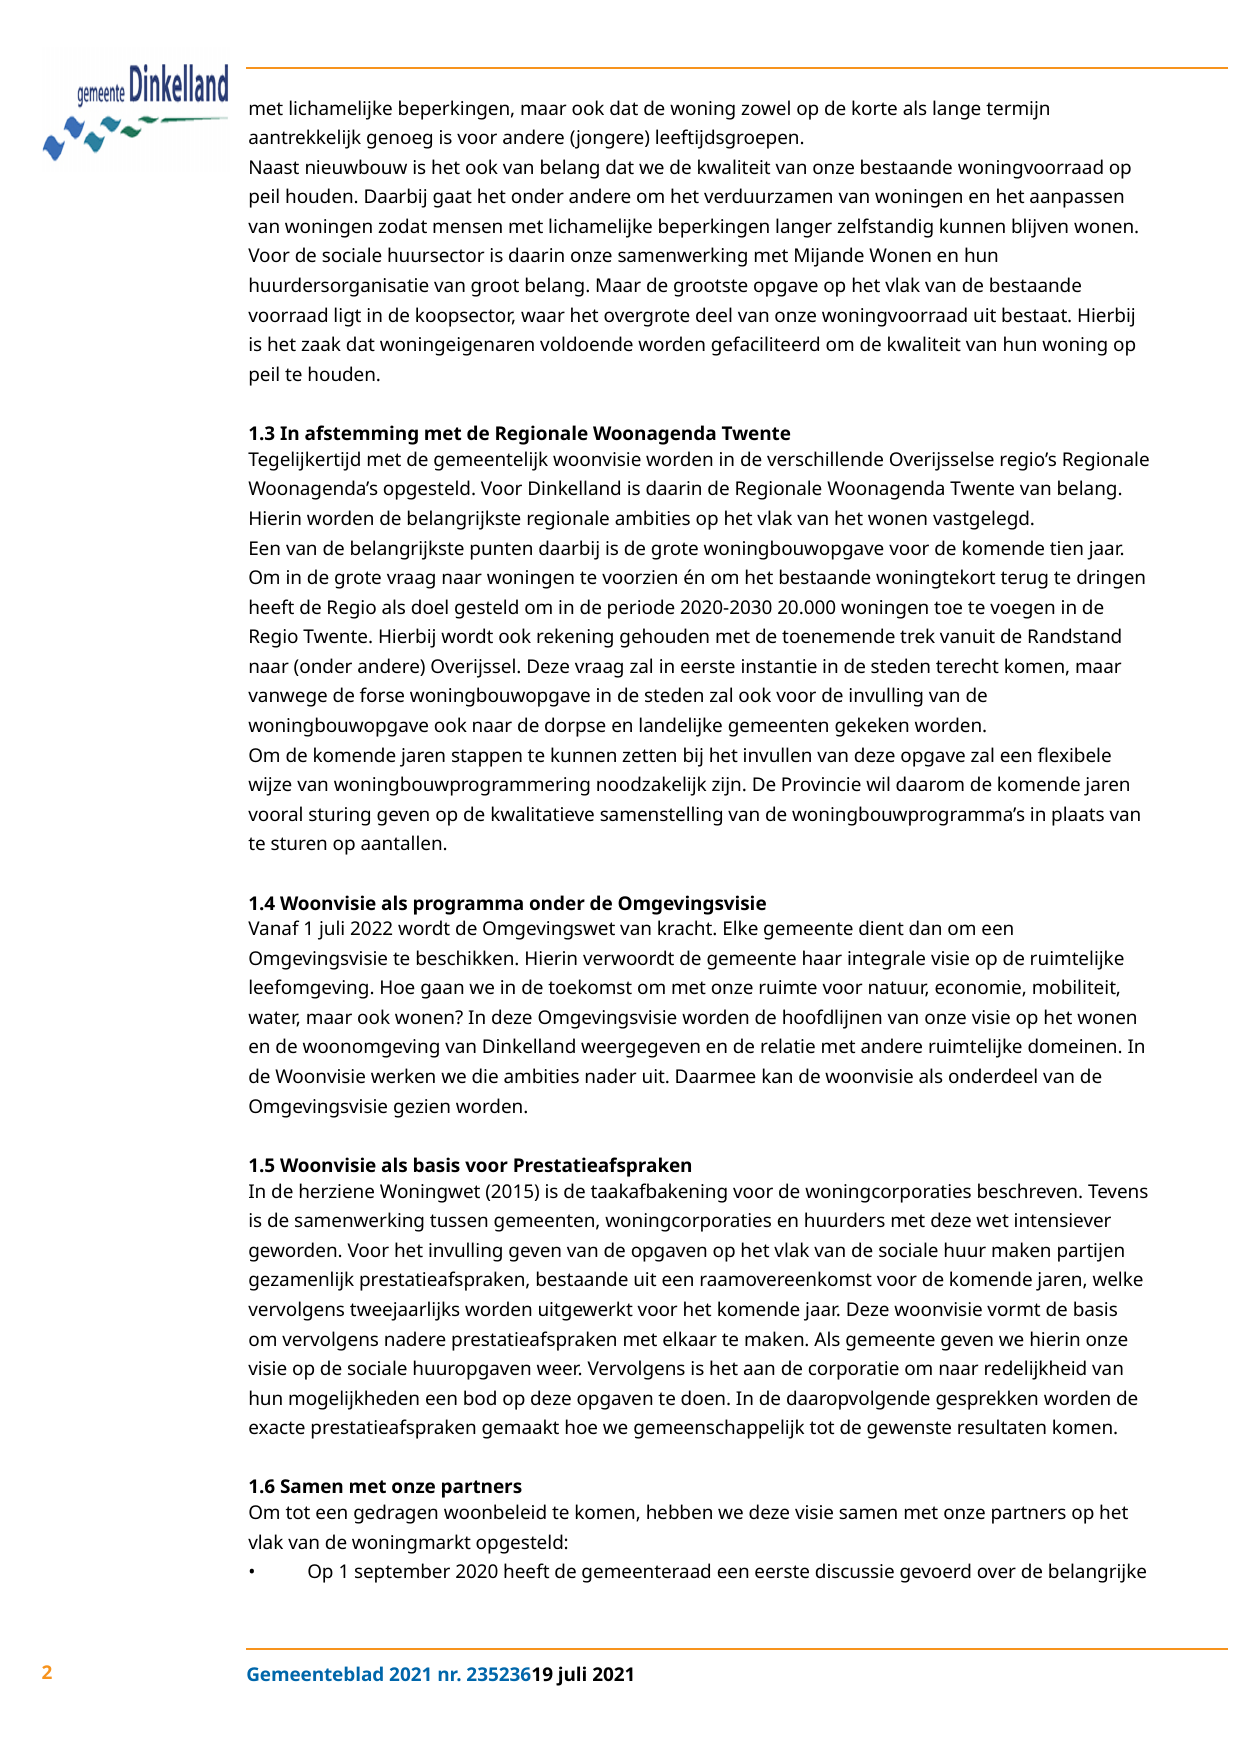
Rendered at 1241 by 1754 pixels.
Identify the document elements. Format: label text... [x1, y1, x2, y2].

text Vanaf 1 juli 2022 wordt de Omgevingswet van kracht. Elke gemeente dient dan om een Omgevingsvisie te beschikken. Hierin verwoordt de gemeente haar integrale visie op de ruimtelijke leefomgeving. Hoe gaan we in de toekomst om met onze ruimte voor natuur, economie, mobiliteit, water, maar ook wonen? In deze Omgevingsvisie worden de hoofdlijnen van onze visie op het wonen en de woonomgeving van Dinkelland weergegeven en de relatie met andere ruimtelijke domeinen. In de Woonvisie werken we die ambities nader uit. Daarmee kan de woonvisie als onderdeel van de Omgevingsvisie gezien worden. [248, 915, 1152, 1119]
list Op 1 september 2020 heeft de gemeenteraad een eerste discussie gevoerd over de belangrijke [248, 1558, 1152, 1584]
text met lichamelijke beperkingen, maar ook dat de woning zowel op de korte als lange termijn aantrekkelijk genoeg is voor andere (jongere) leeftijdsgroepen. [248, 95, 1152, 150]
text In de herziene Woningwet (2015) is de taakafbakening voor de woningcorporaties beschreven. Tevens is de samenwerking tussen gemeenten, woningcorporaties en huurders met deze wet intensiever geworden. Voor het invulling geven van de opgaven op het vlak van de sociale huur maken partijen gezamenlijk prestatieafspraken, bestaande uit een raamovereenkomst voor de komende jaren, welke vervolgens tweejaarlijks worden uitgewerkt voor het komende jaar. Deze woonvisie vormt de basis om vervolgens nadere prestatieafspraken met elkaar te maken. Als gemeente geven we hierin onze visie op de sociale huuropgaven weer. Vervolgens is het aan de corporatie om naar redelijkheid van hun mogelijkheden een bod op deze opgaven te doen. In de daaropvolgende gesprekken worden de exacte prestatieafspraken gemaakt hoe we gemeenschappelijk tot de gewenste resultaten komen. [248, 1178, 1152, 1440]
text Tegelijkertijd met de gemeentelijk woonvisie worden in de verschillende Overijsselse regio’s Regionale Woonagenda’s opgesteld. Voor Dinkelland is daarin de Regionale Woonagenda Twente van belang. Hierin worden de belangrijkste regionale ambities op het vlak van het wonen vastgelegd. [248, 446, 1152, 531]
picture [41, 47, 231, 172]
text 1.5 Woonvisie als basis voor Prestatieafspraken [248, 1152, 1152, 1178]
text Voor de sociale huursector is daarin onze samenwerking met Mijande Wonen en hun huurdersorganisatie van groot belang. Maar de grootste opgave op het vlak van de bestaande voorraad ligt in de koopsector, waar het overgrote deel van onze woningvoorraad uit bestaat. Hierbij is het zaak dat woningeigenaren voldoende worden gefaciliteerd om de kwaliteit van hun woning op peil te houden. [248, 243, 1152, 387]
text 1.3 In afstemming met de Regionale Woonagenda Twente [248, 420, 1152, 446]
text 1.6 Samen met onze partners [248, 1474, 1152, 1499]
text Om de komende jaren stappen te kunnen zetten bij het invullen van deze opgave zal een flexibele wijze van woningbouwprogrammering noodzakelijk zijn. De Provincie wil daarom de komende jaren vooral sturing geven op de kwalitatieve samenstelling van de woningbouwprogramma’s in plaats van te sturen op aantallen. [248, 742, 1152, 856]
text 1.4 Woonvisie als programma onder de Omgevingsvisie [248, 890, 1152, 915]
text Naast nieuwbouw is het ook van belang dat we de kwaliteit van onze bestaande woningvoorraad op peil houden. Daarbij gaat het onder andere om het verduurzamen van woningen en het aanpassen van woningen zodat mensen met lichamelijke beperkingen langer zelfstandig kunnen blijven wonen. [248, 154, 1152, 239]
text Om tot een gedragen woonbeleid te komen, hebben we deze visie samen met onze partners op het vlak van de woningmarkt opgesteld: [248, 1499, 1152, 1555]
text Een van de belangrijkste punten daarbij is de grote woningbouwopgave voor de komende tien jaar. Om in de grote vraag naar woningen te voorzien én om het bestaande woningtekort terug te dringen heeft de Regio als doel gesteld om in de periode 2020-2030 20.000 woningen toe te voegen in de Regio Twente. Hierbij wordt ook rekening gehouden met de toenemende trek vanuit de Randstand naar (onder andere) Overijssel. Deze vraag zal in eerste instantie in de steden terecht komen, maar vanwege de forse woningbouwopgave in de steden zal ook voor de invulling van de woningbouwopgave ook naar de dorpse en landelijke gemeenten gekeken worden. [248, 535, 1152, 738]
